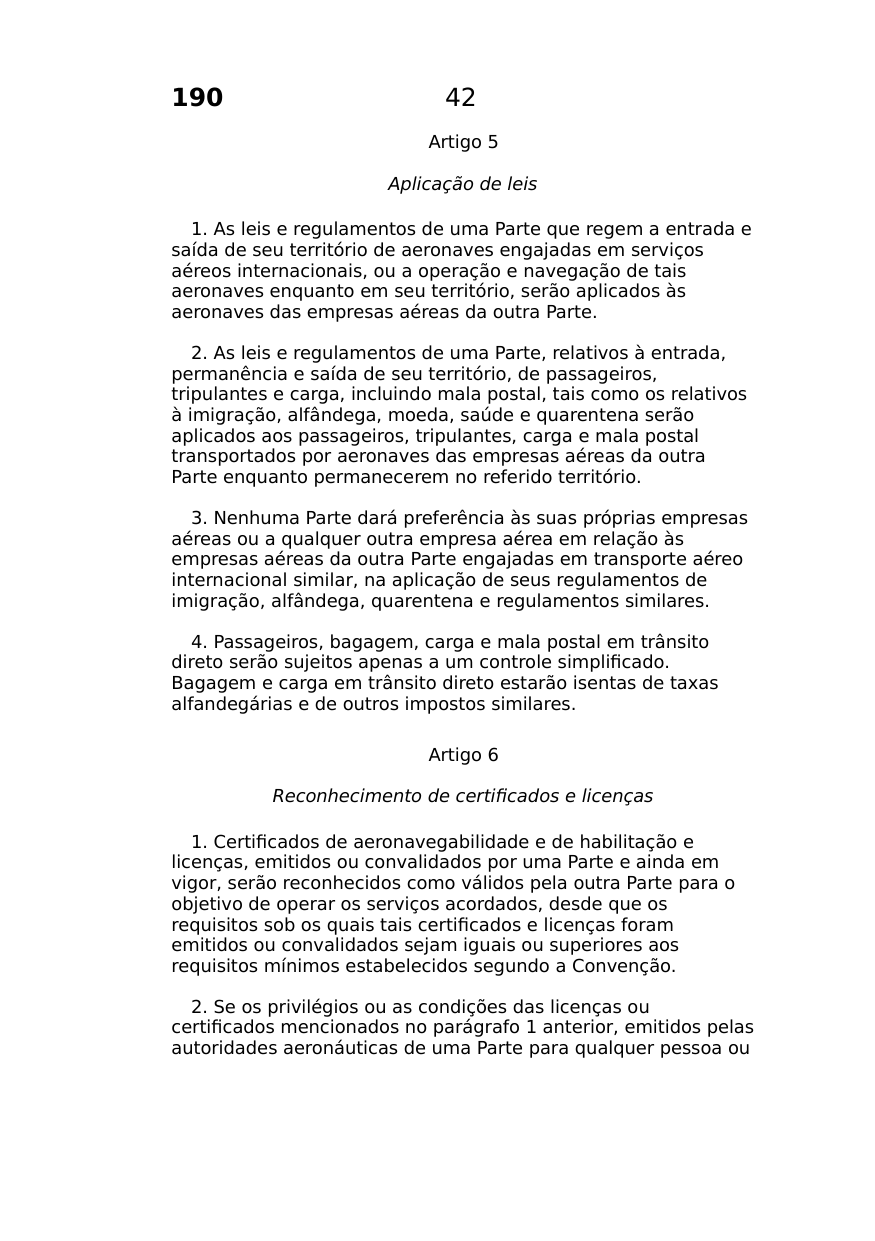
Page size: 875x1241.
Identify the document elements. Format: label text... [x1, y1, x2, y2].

text 1. As leis e regulamentos de uma Parte que regem a entrada e saída de seu território de aeronaves engajadas em serviços aéreos internacionais, ou a operação e navegação de tais aeronaves enquanto em seu território, serão aplicados às aeronaves das empresas aéreas da outra Parte. [171, 219, 756, 323]
text 2. Se os privilégios ou as condições das licenças ou certificados mencionados no parágrafo 1 anterior, emitidos pelas autoridades aeronáuticas de uma Parte para qualquer pessoa ou [171, 997, 756, 1059]
text 2. As leis e regulamentos de uma Parte, relativos à entrada, permanência e saída de seu território, de passageiros, tripulantes e carga, incluindo mala postal, tais como os relativos à imigração, alfândega, moeda, saúde e quarentena serão aplicados aos passageiros, tripulantes, carga e mala postal transportados por aeronaves das empresas aéreas da outra Parte enquanto permanecerem no referido território. [171, 343, 756, 488]
subtitle Artigo 5 Aplicação de leis [171, 132, 756, 194]
text 1. Certificados de aeronavegabilidade e de habilitação e licenças, emitidos ou convalidados por uma Parte e ainda em vigor, serão reconhecidos como válidos pela outra Parte para o objetivo de operar os serviços acordados, desde que os requisitos sob os quais tais certificados e licenças foram emitidos ou convalidados sejam iguais ou superiores aos requisitos mínimos estabelecidos segundo a Convenção. [171, 832, 756, 977]
text 4. Passageiros, bagagem, carga e mala postal em trânsito direto serão sujeitos apenas a um controle simplificado. Bagagem e carga em trânsito direto estarão isentas de taxas alfandegárias e de outros impostos similares. [171, 631, 756, 714]
text 3. Nenhuma Parte dará preferência às suas próprias empresas aéreas ou a qualquer outra empresa aérea em relação às empresas aéreas da outra Parte engajadas em transporte aéreo internacional similar, na aplicação de seus regulamentos de imigração, alfândega, quarentena e regulamentos similares. [171, 508, 756, 611]
subtitle Artigo 6 Reconhecimento de certificados e licenças [171, 744, 756, 807]
